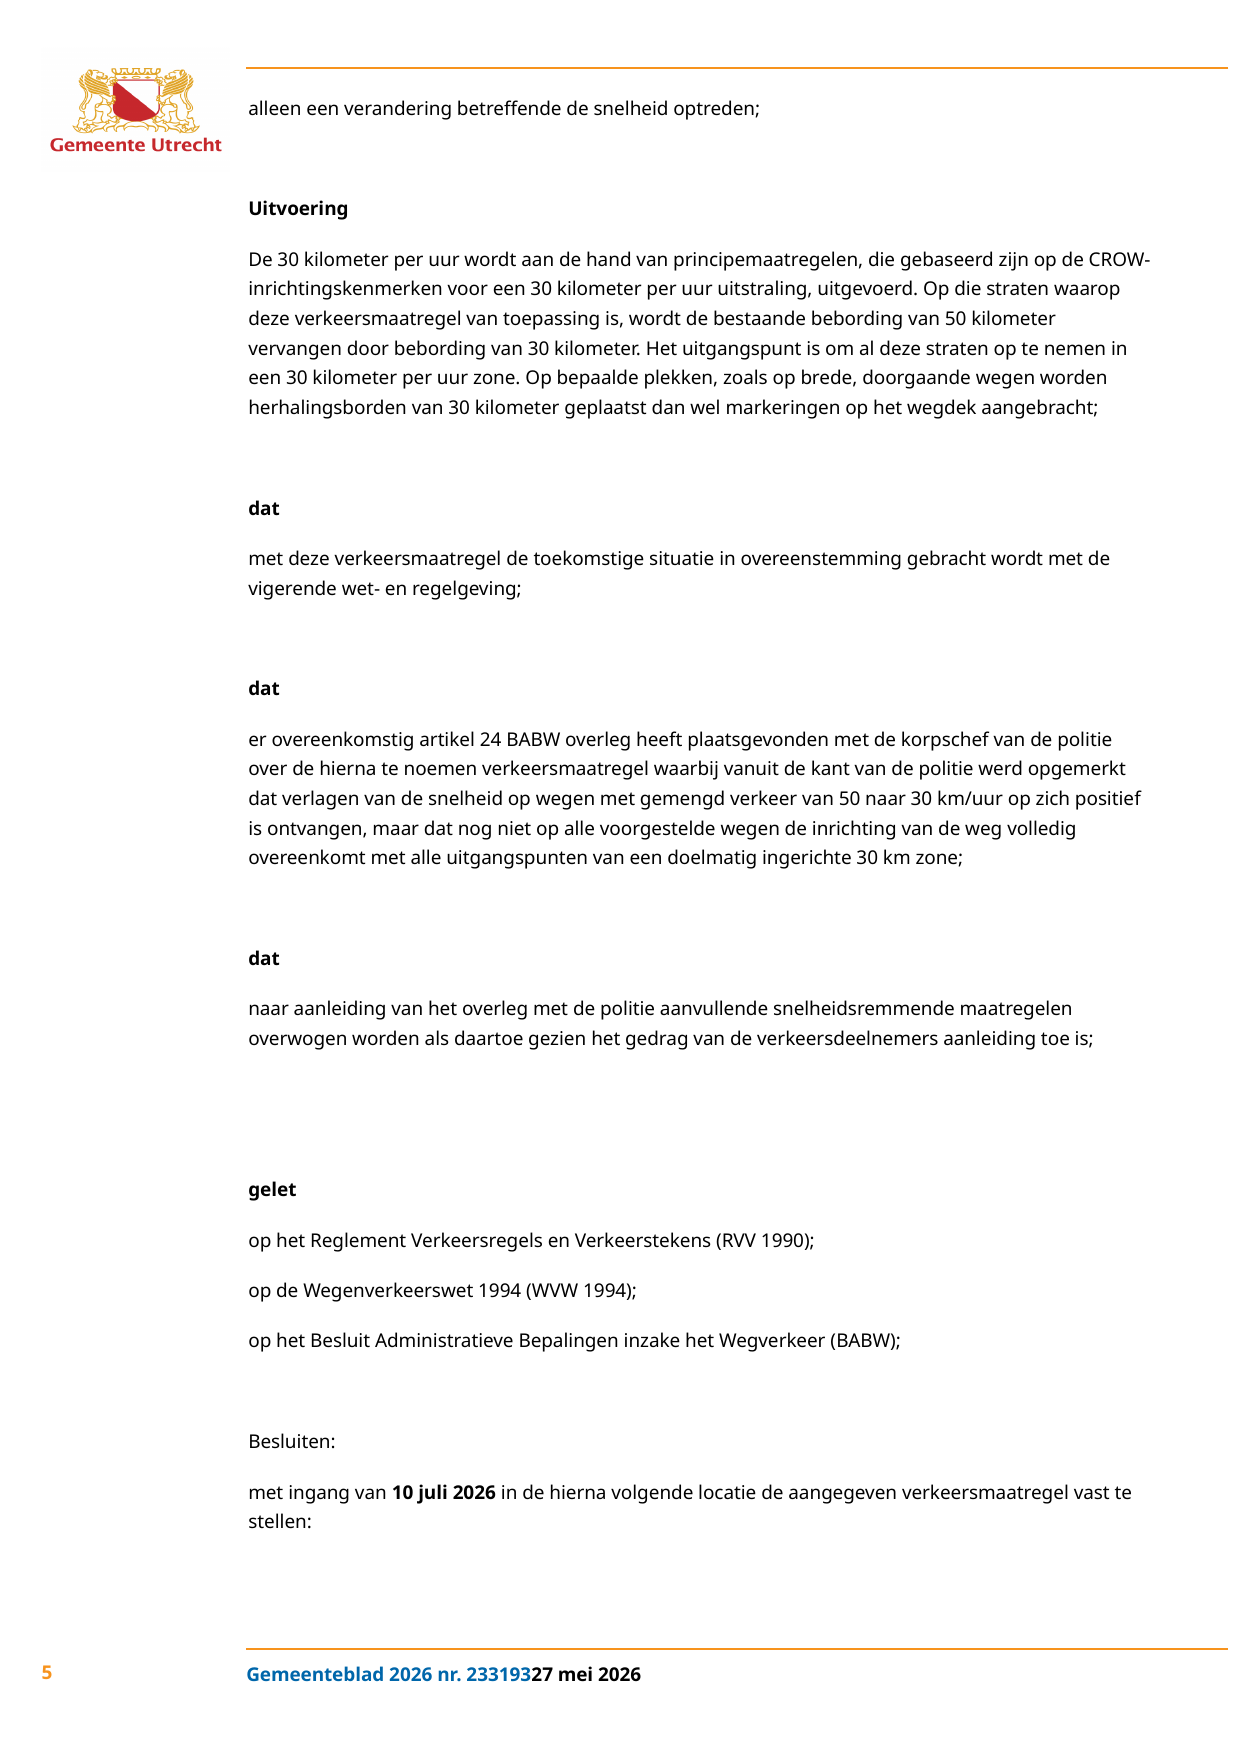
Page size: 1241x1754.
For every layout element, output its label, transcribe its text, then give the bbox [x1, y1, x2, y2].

text naar aanleiding van het overleg met de politie aanvullende snelheidsremmende maatregelen overwogen worden als daartoe gezien het gedrag van de verkeersdeelnemers aanleiding toe is; [248, 996, 1152, 1051]
text met ingang van 10 juli 2026 in de hierna volgende locatie de aangegeven verkeersmaatregel vast te stellen: [248, 1479, 1152, 1534]
text gelet [248, 1176, 1152, 1202]
text De 30 kilometer per uur wordt aan de hand van principemaatregelen, die gebaseerd zijn op de CROW-inrichtingskenmerken voor een 30 kilometer per uur uitstraling, uitgevoerd. Op die straten waarop deze verkeersmaatregel van toepassing is, wordt de bestaande bebording van 50 kilometer vervangen door bebording van 30 kilometer. Het uitgangspunt is om al deze straten op te nemen in een 30 kilometer per uur zone. Op bepaalde plekken, zoals op brede, doorgaande wegen worden herhalingsborden van 30 kilometer geplaatst dan wel markeringen op het wegdek aangebracht; [248, 246, 1152, 420]
text Besluiten: [248, 1428, 1152, 1454]
picture [41, 47, 231, 172]
text met deze verkeersmaatregel de toekomstige situatie in overeenstemming gebracht wordt met de vigerende wet- en regelgeving; [248, 545, 1152, 601]
text op de Wegenverkeerswet 1994 (WVW 1994); [248, 1277, 1152, 1303]
text dat [248, 495, 1152, 521]
text er overeenkomstig artikel 24 BABW overleg heeft plaatsgevonden met de korpschef van de politie over de hierna te noemen verkeersmaatregel waarbij vanuit de kant van de politie werd opgemerkt dat verlagen van de snelheid op wegen met gemengd verkeer van 50 naar 30 km/uur op zich positief is ontvangen, maar dat nog niet op alle voorgestelde wegen de inrichting van de weg volledig overeenkomt met alle uitgangspunten van een doelmatig ingerichte 30 km zone; [248, 726, 1152, 870]
text dat [248, 676, 1152, 701]
text op het Reglement Verkeersregels en Verkeerstekens (RVV 1990); [248, 1227, 1152, 1253]
text alleen een verandering betreffende de snelheid optreden; [248, 95, 1152, 121]
text dat [248, 945, 1152, 971]
text op het Besluit Administratieve Bepalingen inzake het Wegverkeer (BABW); [248, 1328, 1152, 1353]
text Uitvoering [248, 196, 1152, 221]
